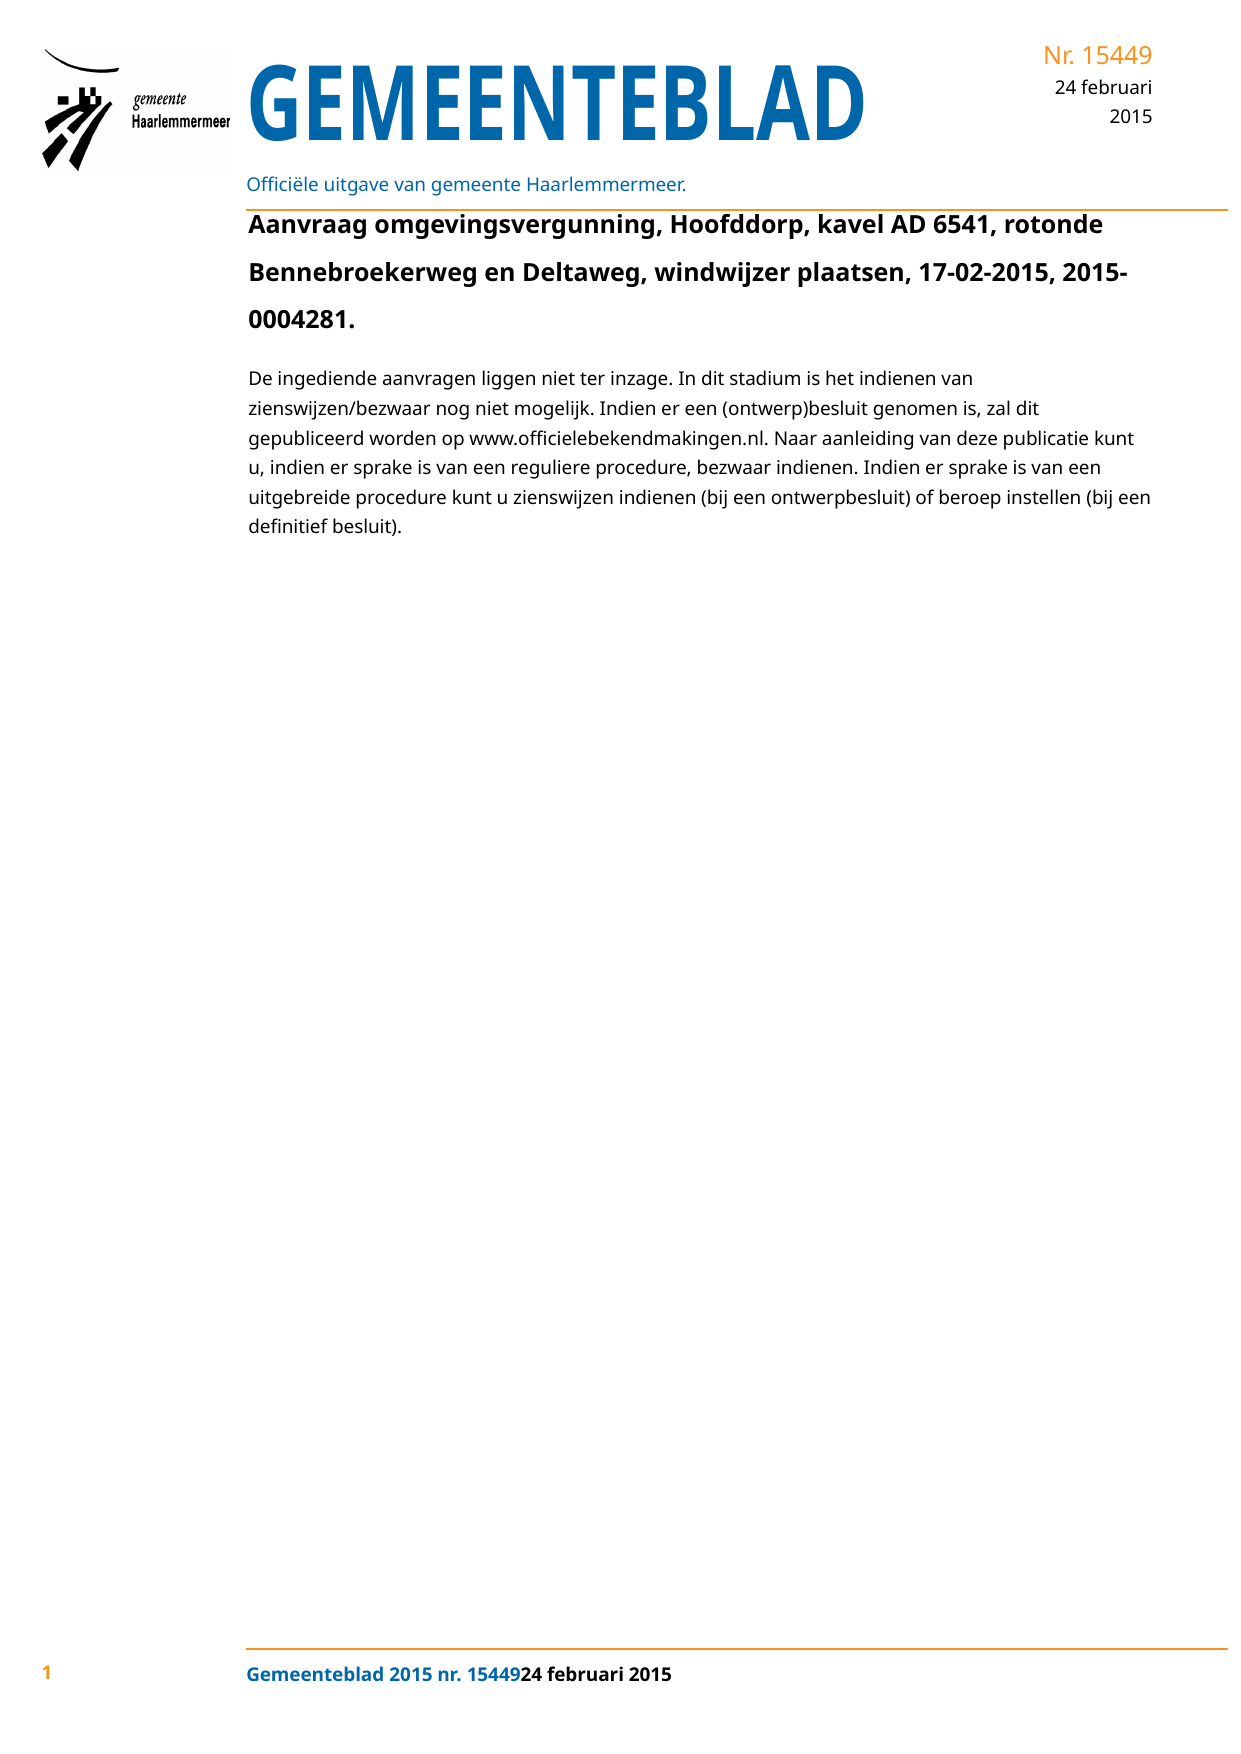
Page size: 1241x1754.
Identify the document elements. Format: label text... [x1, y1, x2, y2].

text Aanvraag omgevingsvergunning, Hoofddorp, kavel AD 6541, rotonde Bennebroekerweg en Deltaweg, windwijzer plaatsen, 17-02-2015, 2015-0004281. [248, 211, 1152, 336]
picture [41, 47, 231, 172]
text De ingediende aanvragen liggen niet ter inzage. In dit stadium is het indienen van zienswijzen/bezwaar nog niet mogelijk. Indien er een (ontwerp)besluit genomen is, zal dit gepubliceerd worden op www.officielebekendmakingen.nl. Naar aanleiding van deze publicatie kunt u, indien er sprake is van een reguliere procedure, bezwaar indienen. Indien er sprake is van een uitgebreide procedure kunt u zienswijzen indienen (bij een ontwerpbesluit) of beroep instellen (bij een definitief besluit). [248, 366, 1152, 539]
